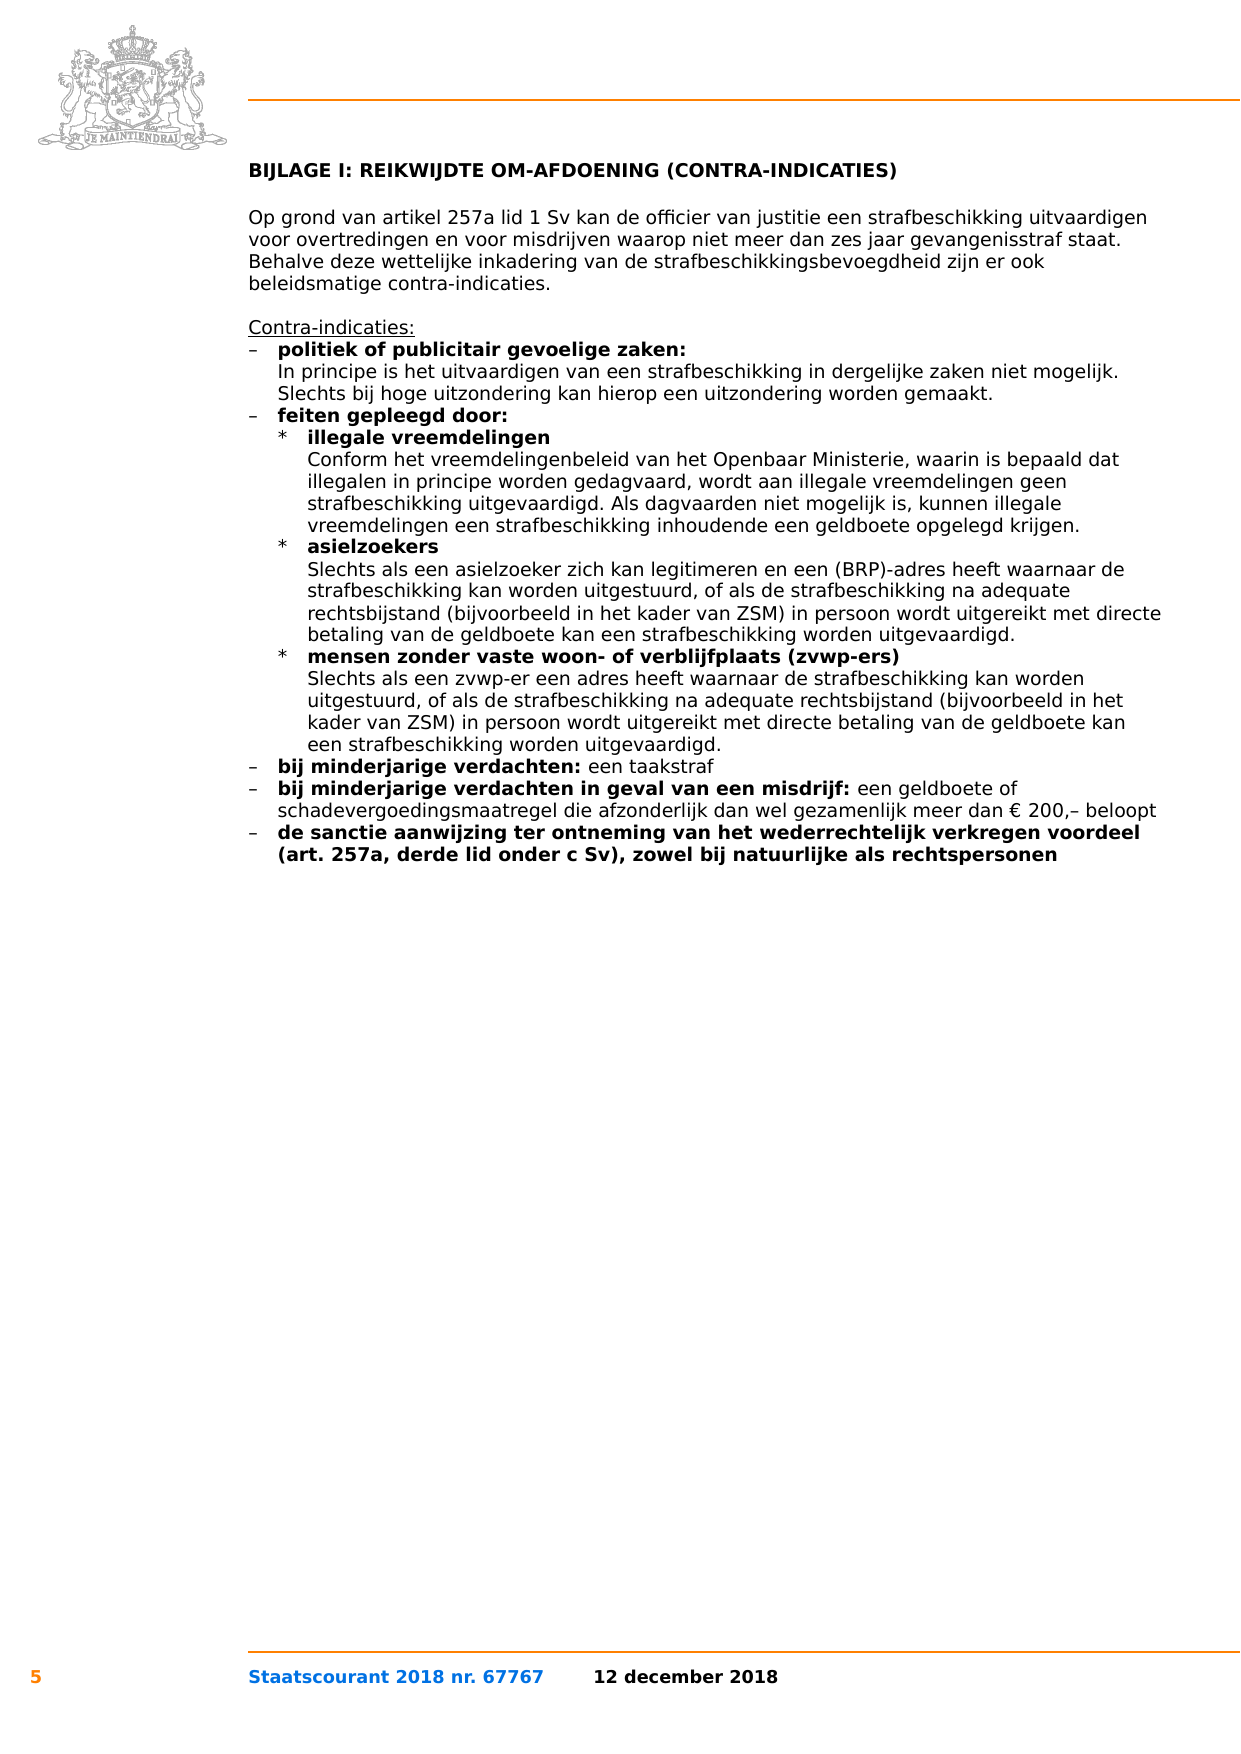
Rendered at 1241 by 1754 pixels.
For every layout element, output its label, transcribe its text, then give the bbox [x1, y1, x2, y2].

text – de sanctie aanwijzing ter ontneming van het wederrechtelijk verkregen voordeel (art. 257a, derde lid onder c Sv), zowel bij natuurlijke als rechtspersonen [248, 822, 1163, 866]
text * asielzoekers [278, 536, 1163, 558]
text Conform het vreemdelingenbeleid van het Openbaar Ministerie, waarin is bepaald dat illegalen in principe worden gedagvaard, wordt aan illegale vreemdelingen geen strafbeschikking uitgevaardigd. Als dagvaarden niet mogelijk is, kunnen illegale vreemdelingen een strafbeschikking inhoudende een geldboete opgelegd krijgen. [307, 448, 1163, 536]
picture [38, 25, 227, 150]
text – feiten gepleegd door: [248, 404, 1163, 427]
text – politiek of publicitair gevoelige zaken: [248, 339, 1163, 361]
text – bij minderjarige verdachten in geval van een misdrijf: een geldboete of schadevergoedingsmaatregel die afzonderlijk dan wel gezamenlijk meer dan € 200,– beloopt [248, 778, 1163, 822]
text Op grond van artikel 257a lid 1 Sv kan de officier van justitie een strafbeschikking uitvaardigen voor overtredingen en voor misdrijven waarop niet meer dan zes jaar gevangenisstraf staat. Behalve deze wettelijke inkadering van de strafbeschikkingsbevoegdheid zijn er ook beleidsmatige contra-indicaties. [248, 207, 1163, 295]
text In principe is het uitvaardigen van een strafbeschikking in dergelijke zaken niet mogelijk. Slechts bij hoge uitzondering kan hierop een uitzondering worden gemaakt. [277, 361, 1163, 404]
text Contra-indicaties: [248, 317, 1163, 339]
text – bij minderjarige verdachten: een taakstraf [248, 756, 1163, 778]
text * illegale vreemdelingen [278, 427, 1163, 448]
text Slechts als een asielzoeker zich kan legitimeren en een (BRP)-adres heeft waarnaar de strafbeschikking kan worden uitgestuurd, of als de strafbeschikking na adequate rechtsbijstand (bijvoorbeeld in het kader van ZSM) in persoon wordt uitgereikt met directe betaling van de geldboete kan een strafbeschikking worden uitgevaardigd. [307, 558, 1163, 646]
text Slechts als een zvwp-er een adres heeft waarnaar de strafbeschikking kan worden uitgestuurd, of als de strafbeschikking na adequate rechtsbijstand (bijvoorbeeld in het kader van ZSM) in persoon wordt uitgereikt met directe betaling van de geldboete kan een strafbeschikking worden uitgevaardigd. [307, 668, 1163, 756]
text * mensen zonder vaste woon- of verblijfplaats (zvwp-ers) [278, 646, 1163, 668]
subtitle BIJLAGE I: REIKWIJDTE OM-AFDOENING (CONTRA-INDICATIES) [248, 160, 1163, 182]
